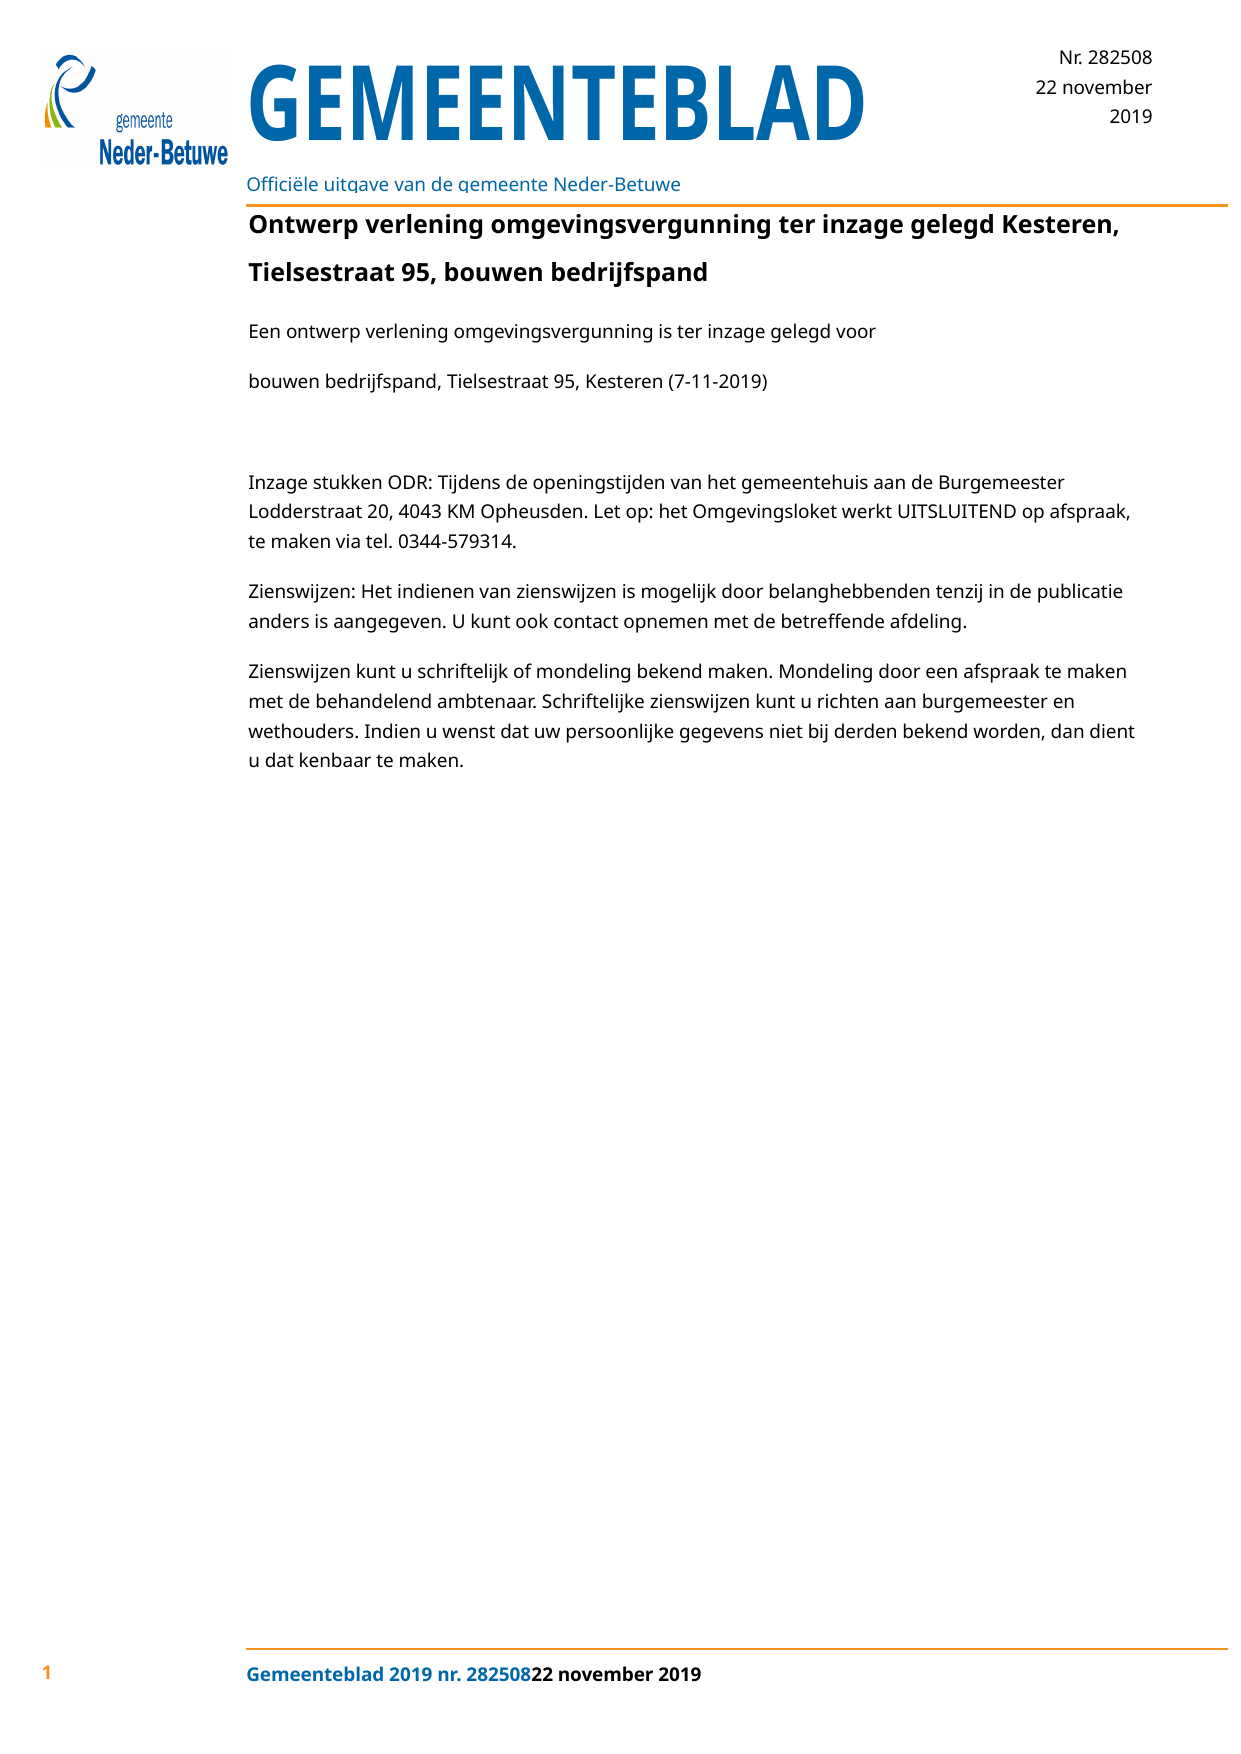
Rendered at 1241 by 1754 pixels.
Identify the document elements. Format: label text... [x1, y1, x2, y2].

text Zienswijzen: Het indienen van zienswijzen is mogelijk door belanghebbenden tenzij in de publicatie anders is aangegeven. U kunt ook contact opnemen met de betreffende afdeling. [248, 579, 1152, 634]
text Ontwerp verlening omgevingsvergunning ter inzage gelegd Kesteren, Tielsestraat 95, bouwen bedrijfspand [248, 207, 1152, 288]
text Inzage stukken ODR: Tijdens de openingstijden van het gemeentehuis aan de Burgemeester Lodderstraat 20, 4043 KM Opheusden. Let op: het Omgevingsloket werkt UITSLUITEND op afspraak, te maken via tel. 0344-579314. [248, 469, 1152, 554]
text Zienswijzen kunt u schriftelijk of mondeling bekend maken. Mondeling door een afspraak te maken met de behandelend ambtenaar. Schriftelijke zienswijzen kunt u richten aan burgemeester en wethouders. Indien u wenst dat uw persoonlijke gegevens niet bij derden bekend worden, dan dient u dat kenbaar te maken. [248, 659, 1152, 773]
text Een ontwerp verlening omgevingsvergunning is ter inzage gelegd voor [248, 318, 1152, 344]
text bouwen bedrijfspand, Tielsestraat 95, Kesteren (7-11-2019) [248, 368, 1152, 394]
picture [41, 47, 231, 172]
